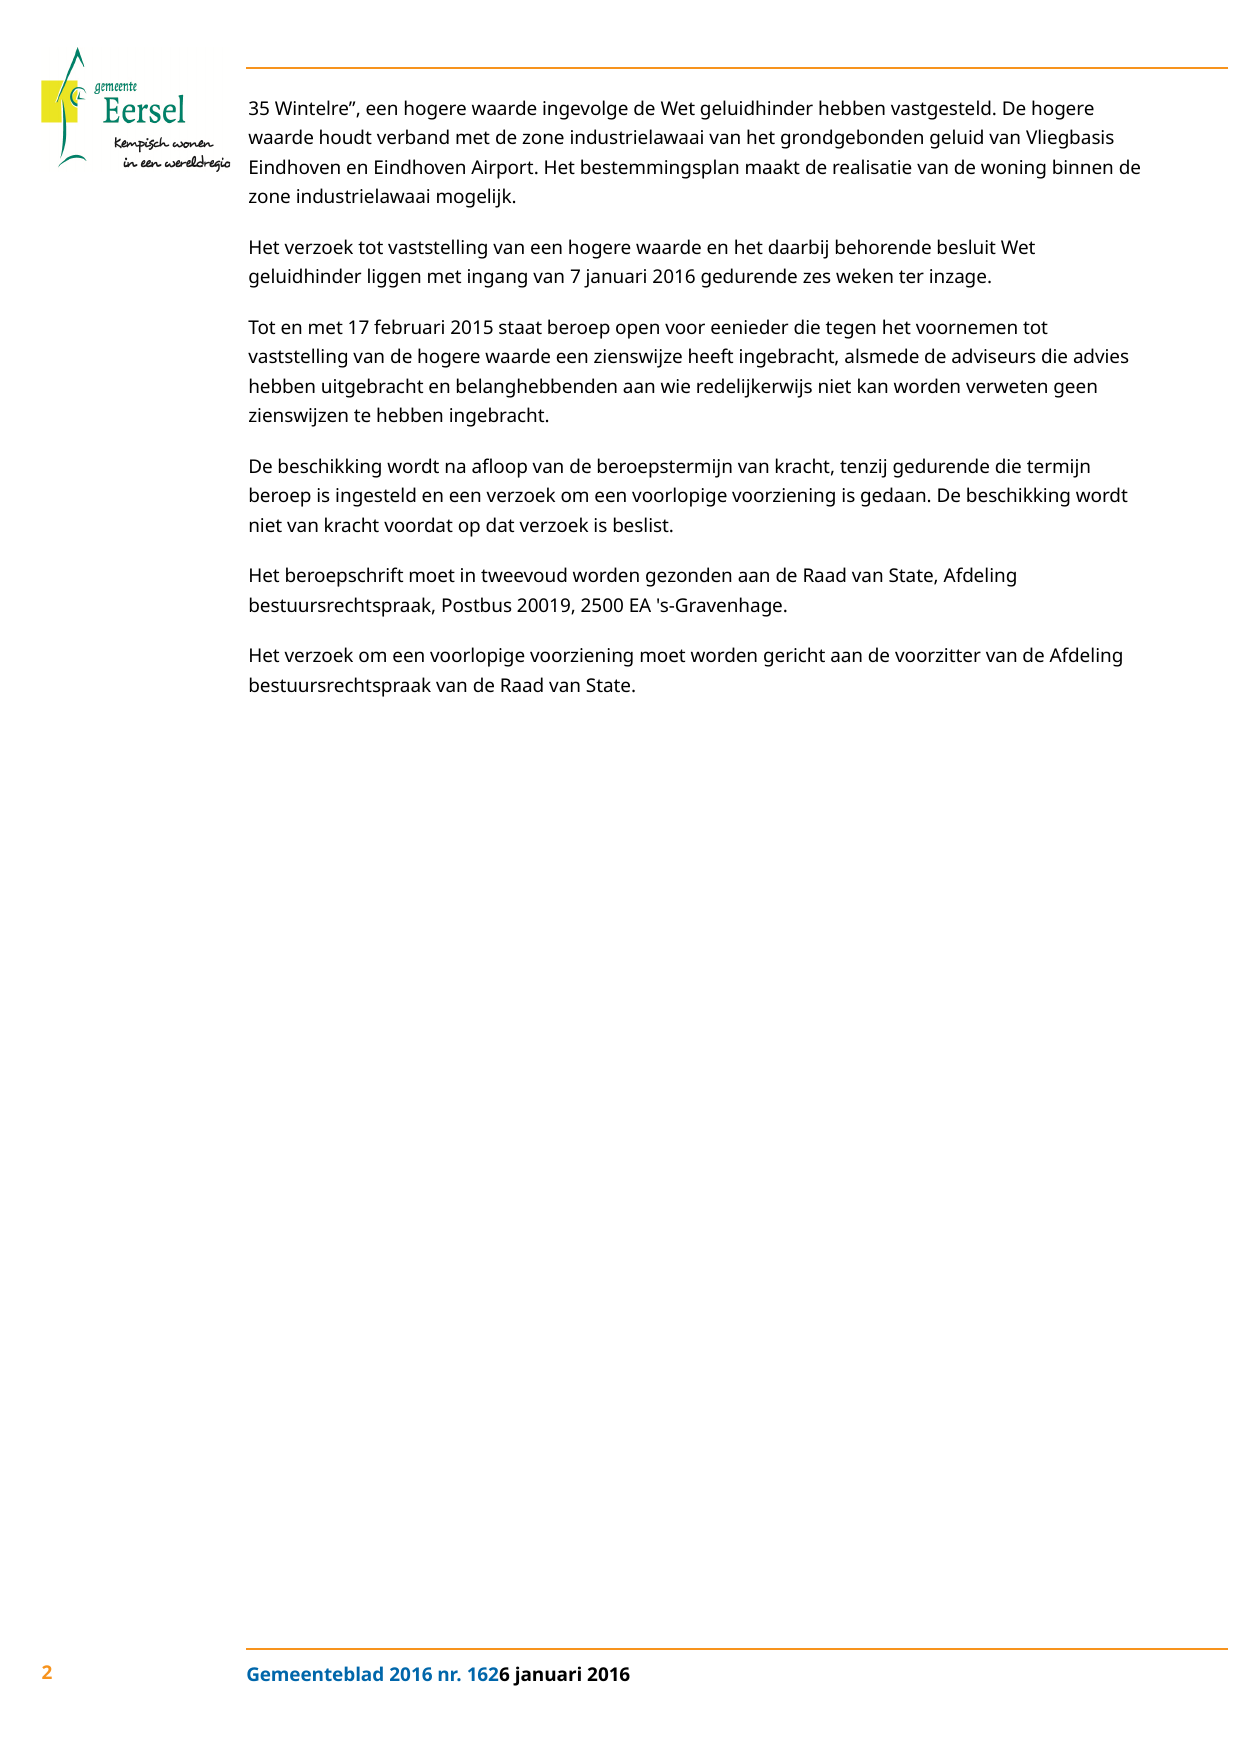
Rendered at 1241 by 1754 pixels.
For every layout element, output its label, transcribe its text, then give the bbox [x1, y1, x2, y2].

text Het beroepschrift moet in tweevoud worden gezonden aan de Raad van State, Afdeling bestuursrechtspraak, Postbus 20019, 2500 EA 's-Gravenhage. [248, 563, 1152, 618]
text Het verzoek tot vaststelling van een hogere waarde en het daarbij behorende besluit Wet geluidhinder liggen met ingang van 7 januari 2016 gedurende zes weken ter inzage. [248, 234, 1152, 289]
text De beschikking wordt na afloop van de beroepstermijn van kracht, tenzij gedurende die termijn beroep is ingesteld en een verzoek om een voorlopige voorziening is gedaan. De beschikking wordt niet van kracht voordat op dat verzoek is beslist. [248, 453, 1152, 538]
text Het verzoek om een voorlopige voorziening moet worden gericht aan de voorzitter van de Afdeling bestuursrechtspraak van de Raad van State. [248, 643, 1152, 698]
text 35 Wintelre”, een hogere waarde ingevolge de Wet geluidhinder hebben vastgesteld. De hogere waarde houdt verband met de zone industrielawaai van het grondgebonden geluid van Vliegbasis Eindhoven en Eindhoven Airport. Het bestemmingsplan maakt de realisatie van de woning binnen de zone industrielawaai mogelijk. [248, 95, 1152, 209]
text Tot en met 17 februari 2015 staat beroep open voor eenieder die tegen het voornemen tot vaststelling van de hogere waarde een zienswijze heeft ingebracht, alsmede de adviseurs die advies hebben uitgebracht en belanghebbenden aan wie redelijkerwijs niet kan worden verweten geen zienswijzen te hebben ingebracht. [248, 314, 1152, 428]
picture [41, 47, 231, 172]
